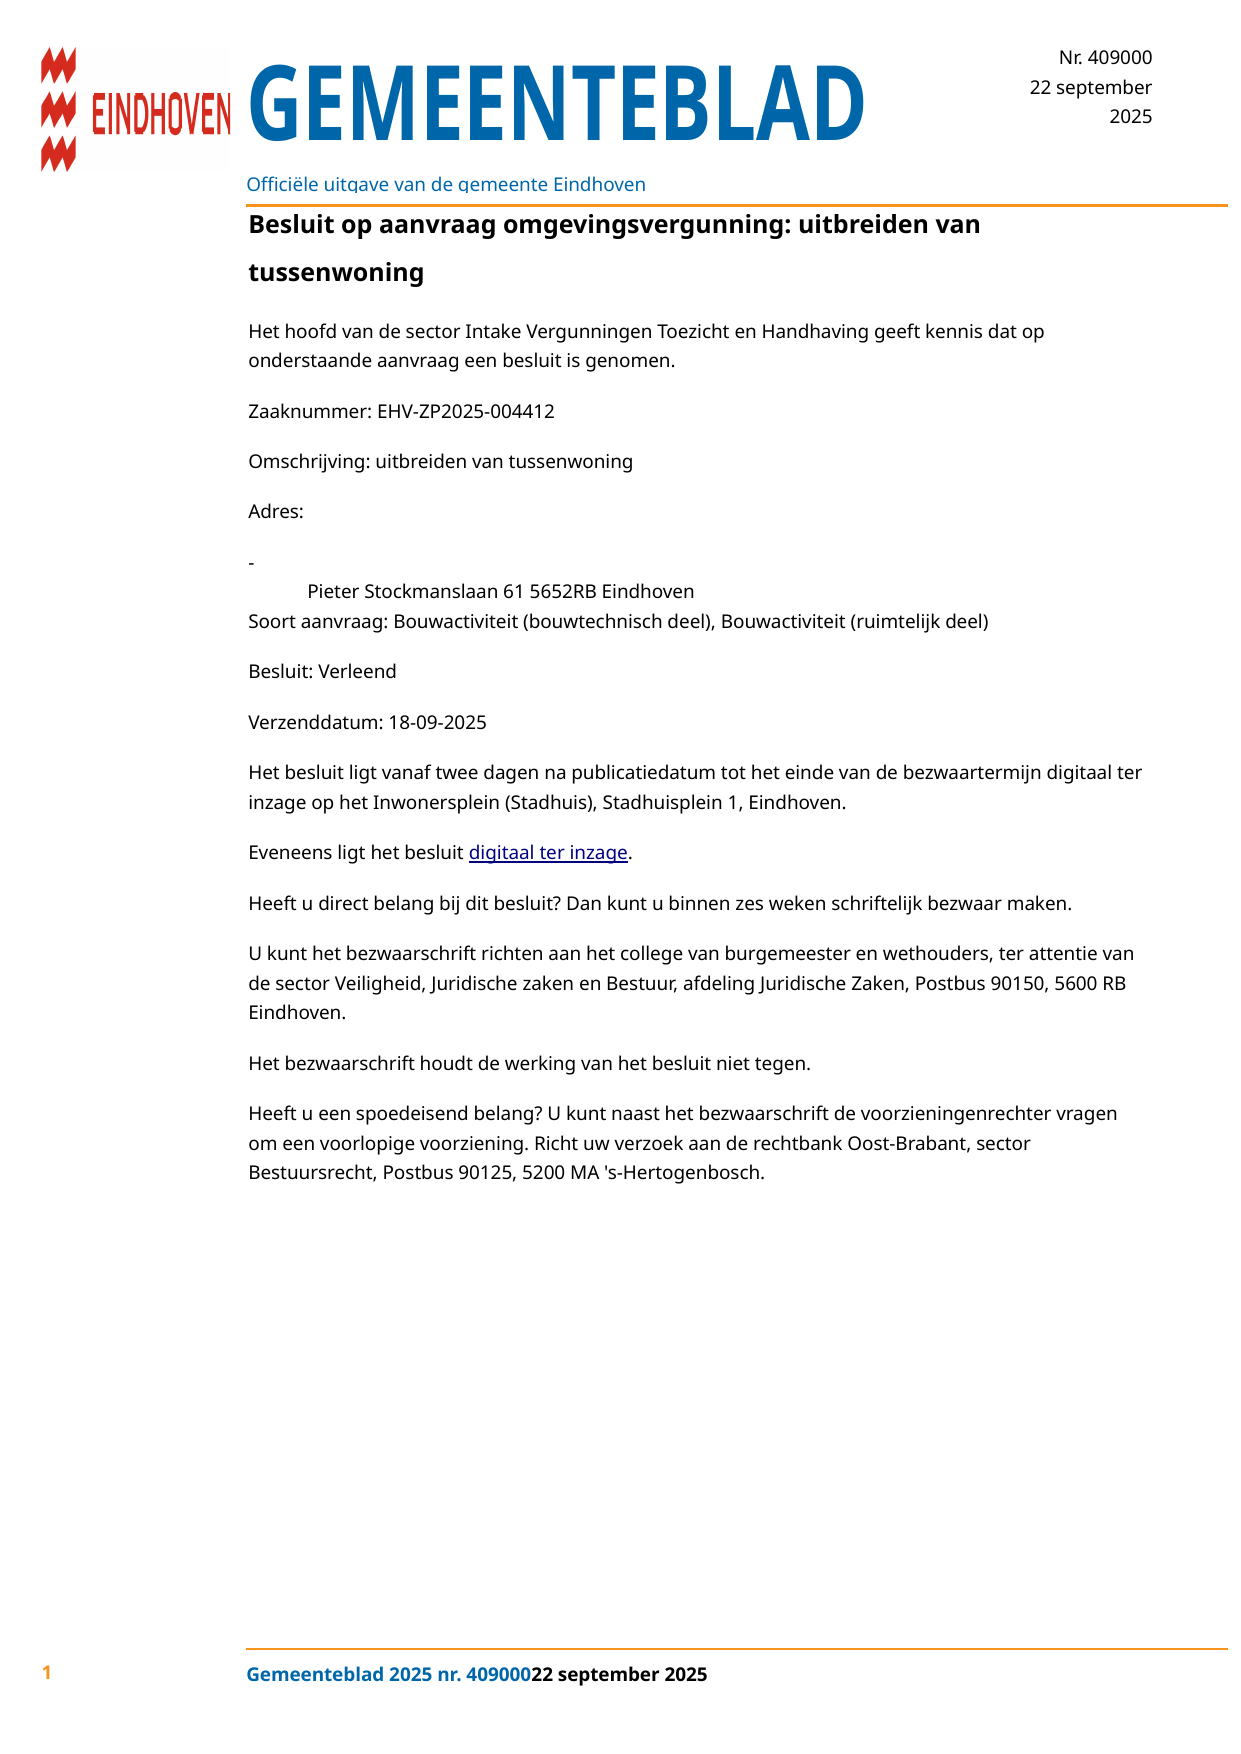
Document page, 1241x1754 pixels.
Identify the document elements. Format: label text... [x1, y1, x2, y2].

text Het hoofd van de sector Intake Vergunningen Toezicht en Handhaving geeft kennis dat op onderstaande aanvraag een besluit is genomen. [248, 318, 1152, 373]
picture [41, 47, 231, 172]
text Eveneens ligt het besluit digitaal ter inzage. [248, 839, 1152, 865]
text Besluit: Verleend [248, 659, 1152, 684]
text U kunt het bezwaarschrift richten aan het college van burgemeester en wethouders, ter attentie van de sector Veiligheid, Juridische zaken en Bestuur, afdeling Juridische Zaken, Postbus 90150, 5600 RB Eindhoven. [248, 940, 1152, 1025]
text Verzenddatum: 18-09-2025 [248, 709, 1152, 735]
text Soort aanvraag: Bouwactiviteit (bouwtechnisch deel), Bouwactiviteit (ruimtelijk deel) [248, 608, 1152, 634]
text Het bezwaarschrift houdt de werking van het besluit niet tegen. [248, 1050, 1152, 1076]
list Pieter Stockmanslaan 61 5652RB Eindhoven [248, 579, 1152, 604]
text Het besluit ligt vanaf twee dagen na publicatiedatum tot het einde van de bezwaartermijn digitaal ter inzage op het Inwonersplein (Stadhuis), Stadhuisplein 1, Eindhoven. [248, 759, 1152, 815]
text Heeft u direct belang bij dit besluit? Dan kunt u binnen zes weken schriftelijk bezwaar maken. [248, 890, 1152, 916]
text Adres: [248, 499, 1152, 524]
text Zaaknummer: EHV-ZP2025-004412 [248, 398, 1152, 424]
text Omschrijving: uitbreiden van tussenwoning [248, 448, 1152, 474]
text Besluit op aanvraag omgevingsvergunning: uitbreiden van tussenwoning [248, 207, 1152, 288]
text Heeft u een spoedeisend belang? U kunt naast het bezwaarschrift de voorzieningenrechter vragen om een voorlopige voorziening. Richt uw verzoek aan de rechtbank Oost-Brabant, sector Bestuursrecht, Postbus 90125, 5200 MA 's-Hertogenbosch. [248, 1100, 1152, 1185]
